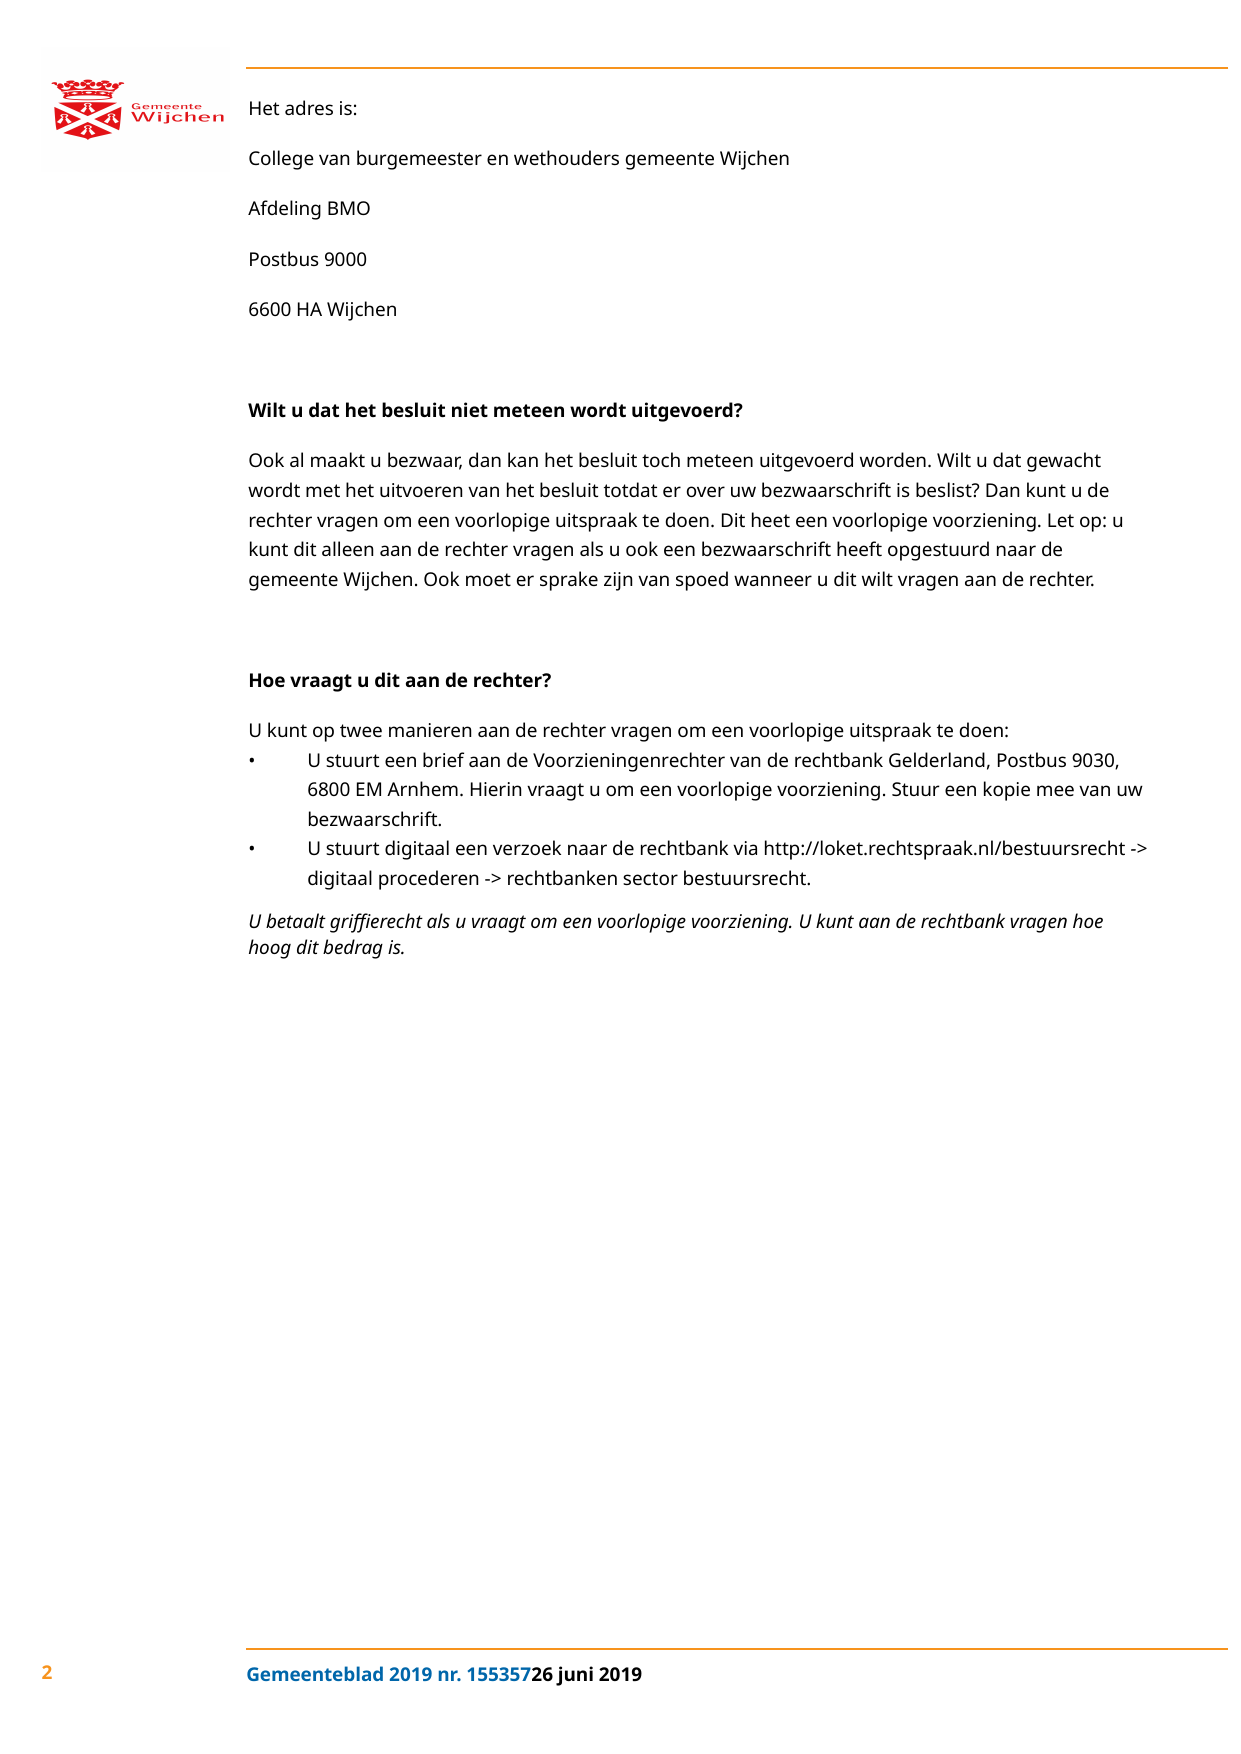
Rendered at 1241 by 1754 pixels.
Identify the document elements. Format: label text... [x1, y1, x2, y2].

list U stuurt digitaal een verzoek naar de rechtbank via http://loket.rechtspraak.nl/bestuursrecht -> digitaal procederen -> rechtbanken sector bestuursrecht. [248, 836, 1152, 891]
text U betaalt griffierecht als u vraagt om een voorlopige voorziening. U kunt aan de rechtbank vragen hoe hoog dit bedrag is. [248, 908, 1152, 960]
text Hoe vraagt u dit aan de rechter? [248, 667, 1152, 693]
picture [41, 47, 231, 172]
text Het adres is: [248, 95, 1152, 121]
text College van burgemeester en wethouders gemeente Wijchen [248, 145, 1152, 171]
text Ook al maakt u bezwaar, dan kan het besluit toch meteen uitgevoerd worden. Wilt u dat gewacht wordt met het uitvoeren van het besluit totdat er over uw bezwaarschrift is beslist? Dan kunt u de rechter vragen om een voorlopige uitspraak te doen. Dit heet een voorlopige voorziening. Let op: u kunt dit alleen aan de rechter vragen als u ook een bezwaarschrift heeft opgestuurd naar de gemeente Wijchen. Ook moet er sprake zijn van spoed wanneer u dit wilt vragen aan de rechter. [248, 448, 1152, 592]
text 6600 HA Wijchen [248, 296, 1152, 322]
list U stuurt een brief aan de Voorzieningenrechter van de rechtbank Gelderland, Postbus 9030, 6800 EM Arnhem. Hierin vraagt u om een voorlopige voorziening. Stuur een kopie mee van uw bezwaarschrift. [248, 747, 1152, 832]
text Postbus 9000 [248, 246, 1152, 272]
text Wilt u dat het besluit niet meteen wordt uitgevoerd? [248, 397, 1152, 423]
text U kunt op twee manieren aan de rechter vragen om een voorlopige uitspraak te doen: [248, 717, 1152, 743]
text Afdeling BMO [248, 196, 1152, 221]
